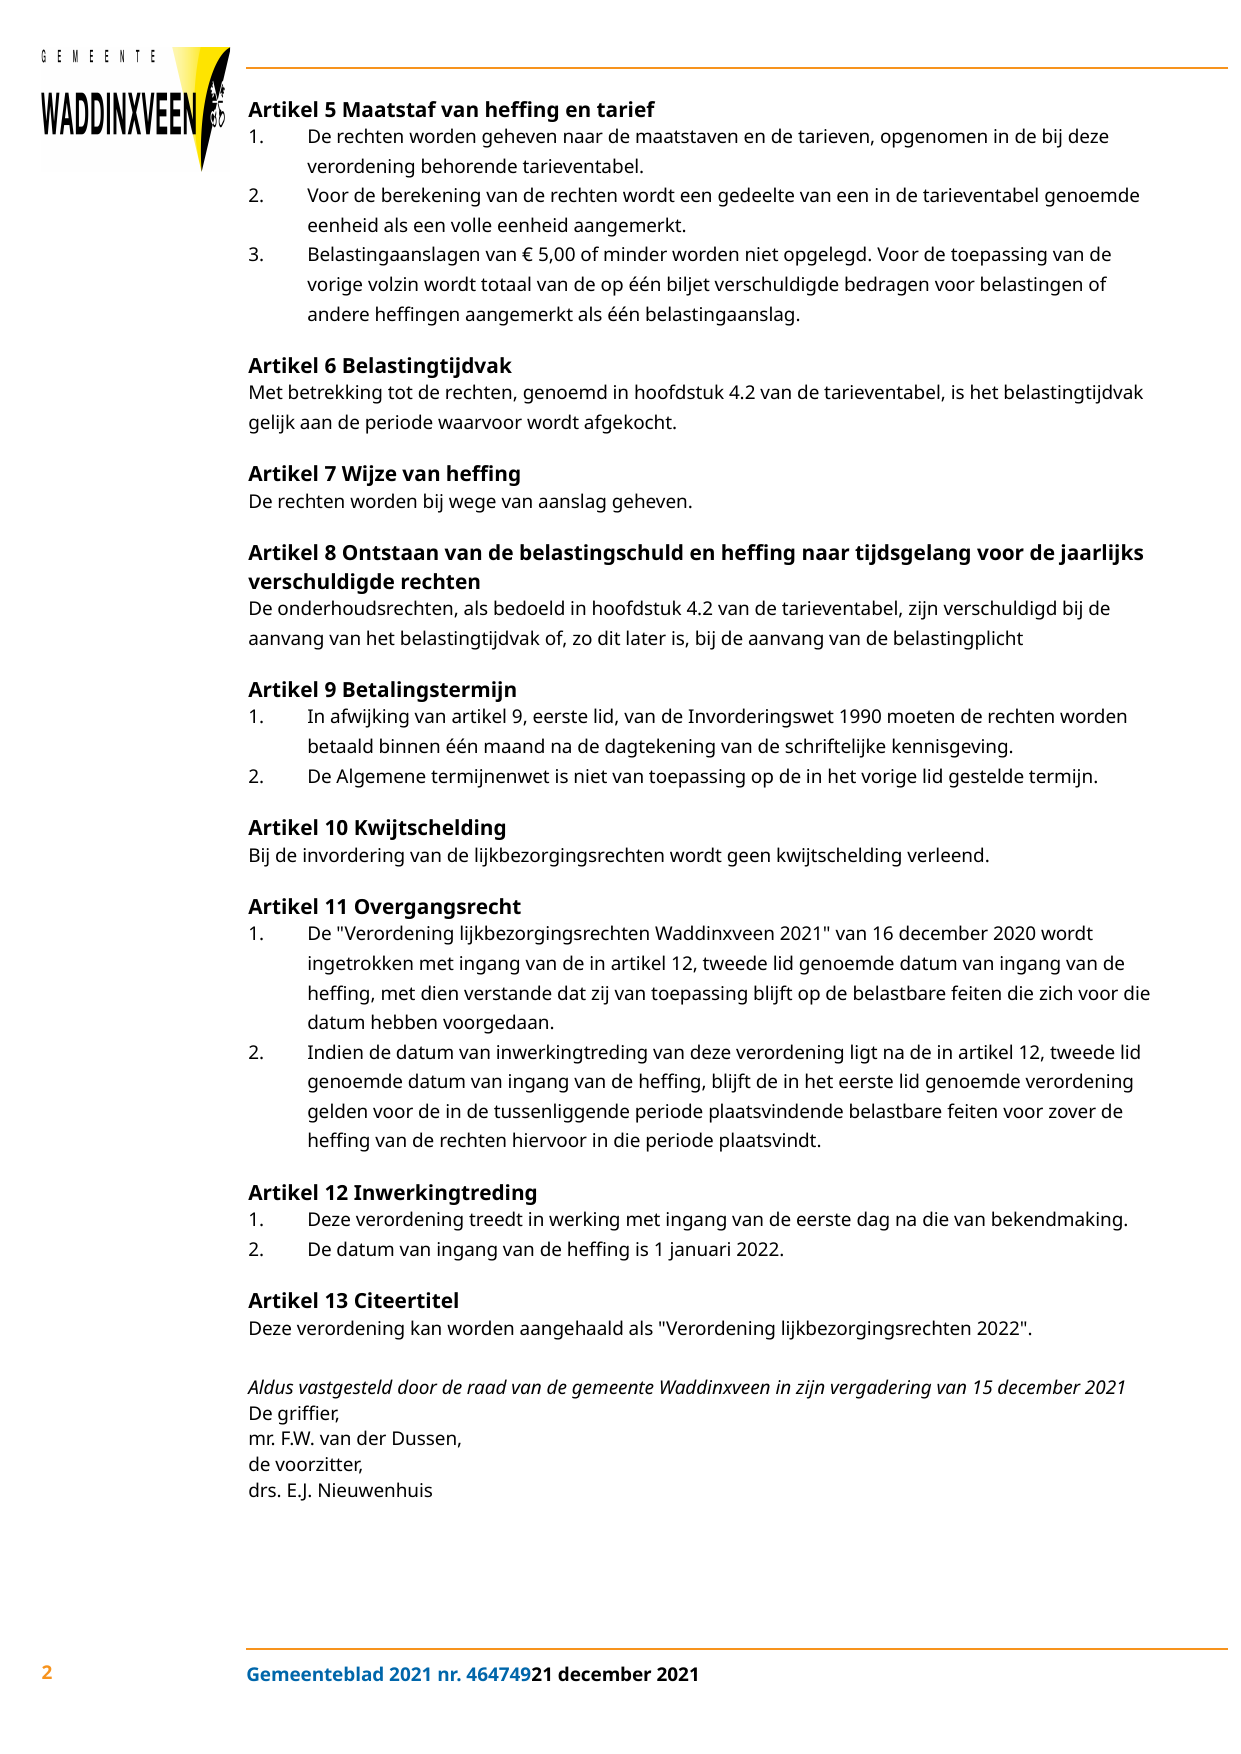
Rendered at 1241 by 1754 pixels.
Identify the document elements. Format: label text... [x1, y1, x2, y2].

text Aldus vastgesteld door de raad van de gemeente Waddinxveen in zijn vergadering van 15 december 2021 [248, 1374, 1152, 1400]
text de voorzitter, [248, 1451, 1152, 1477]
text Bij de invordering van de lijkbezorgingsrechten wordt geen kwijtschelding verleend. [248, 842, 1152, 867]
list De Algemene termijnenwet is niet van toepassing op de in het vorige lid gestelde termijn. [248, 763, 1152, 789]
text Artikel 9 Betalingstermijn [248, 675, 1152, 704]
list De rechten worden geheven naar de maatstaven en de tarieven, opgenomen in de bij deze verordening behorende tarieventabel. [248, 123, 1152, 178]
picture [41, 47, 231, 172]
list Indien de datum van inwerkingtreding van deze verordening ligt na de in artikel 12, tweede lid genoemde datum van ingang van de heffing, blijft de in het eerste lid genoemde verordening gelden voor de in de tussenliggende periode plaatsvindende belastbare feiten voor zover de heffing van de rechten hiervoor in die periode plaatsvindt. [248, 1039, 1152, 1153]
text Artikel 5 Maatstaf van heffing en tarief [248, 95, 1152, 123]
text Artikel 7 Wijze van heffing [248, 459, 1152, 488]
text mr. F.W. van der Dussen, [248, 1426, 1152, 1451]
text Artikel 6 Belastingtijdvak [248, 351, 1152, 379]
text Artikel 10 Kwijtschelding [248, 813, 1152, 842]
text Deze verordening kan worden aangehaald als "Verordening lijkbezorgingsrechten 2022". [248, 1315, 1152, 1341]
text Met betrekking tot de rechten, genoemd in hoofdstuk 4.2 van de tarieventabel, is het belastingtijdvak gelijk aan de periode waarvoor wordt afgekocht. [248, 379, 1152, 435]
text De rechten worden bij wege van aanslag geheven. [248, 488, 1152, 514]
text De onderhoudsrechten, als bedoeld in hoofdstuk 4.2 van de tarieventabel, zijn verschuldigd bij de aanvang van het belastingtijdvak of, zo dit later is, bij de aanvang van de belastingplicht [248, 595, 1152, 651]
list Voor de berekening van de rechten wordt een gedeelte van een in de tarieventabel genoemde eenheid als een volle eenheid aangemerkt. [248, 182, 1152, 238]
text De griffier, [248, 1400, 1152, 1426]
text Artikel 11 Overgangsrecht [248, 892, 1152, 921]
list In afwijking van artikel 9, eerste lid, van de Invorderingswet 1990 moeten de rechten worden betaald binnen één maand na de dagtekening van de schriftelijke kennisgeving. [248, 704, 1152, 759]
text Artikel 8 Ontstaan van de belastingschuld en heffing naar tijdsgelang voor de jaarlijks verschuldigde rechten [248, 538, 1152, 595]
list Belastingaanslagen van € 5,00 of minder worden niet opgelegd. Voor de toepassing van de vorige volzin wordt totaal van de op één biljet verschuldigde bedragen voor belastingen of andere heffingen aangemerkt als één belastingaanslag. [248, 242, 1152, 326]
text Artikel 13 Citeertitel [248, 1287, 1152, 1315]
list De datum van ingang van de heffing is 1 januari 2022. [248, 1236, 1152, 1262]
list De "Verordening lijkbezorgingsrechten Waddinxveen 2021" van 16 december 2020 wordt ingetrokken met ingang van de in artikel 12, tweede lid genoemde datum van ingang van de heffing, met dien verstande dat zij van toepassing blijft op de belastbare feiten die zich voor die datum hebben voorgedaan. [248, 921, 1152, 1035]
list Deze verordening treedt in werking met ingang van de eerste dag na die van bekendmaking. [248, 1207, 1152, 1232]
text drs. E.J. Nieuwenhuis [248, 1477, 1152, 1503]
text Artikel 12 Inwerkingtreding [248, 1178, 1152, 1207]
